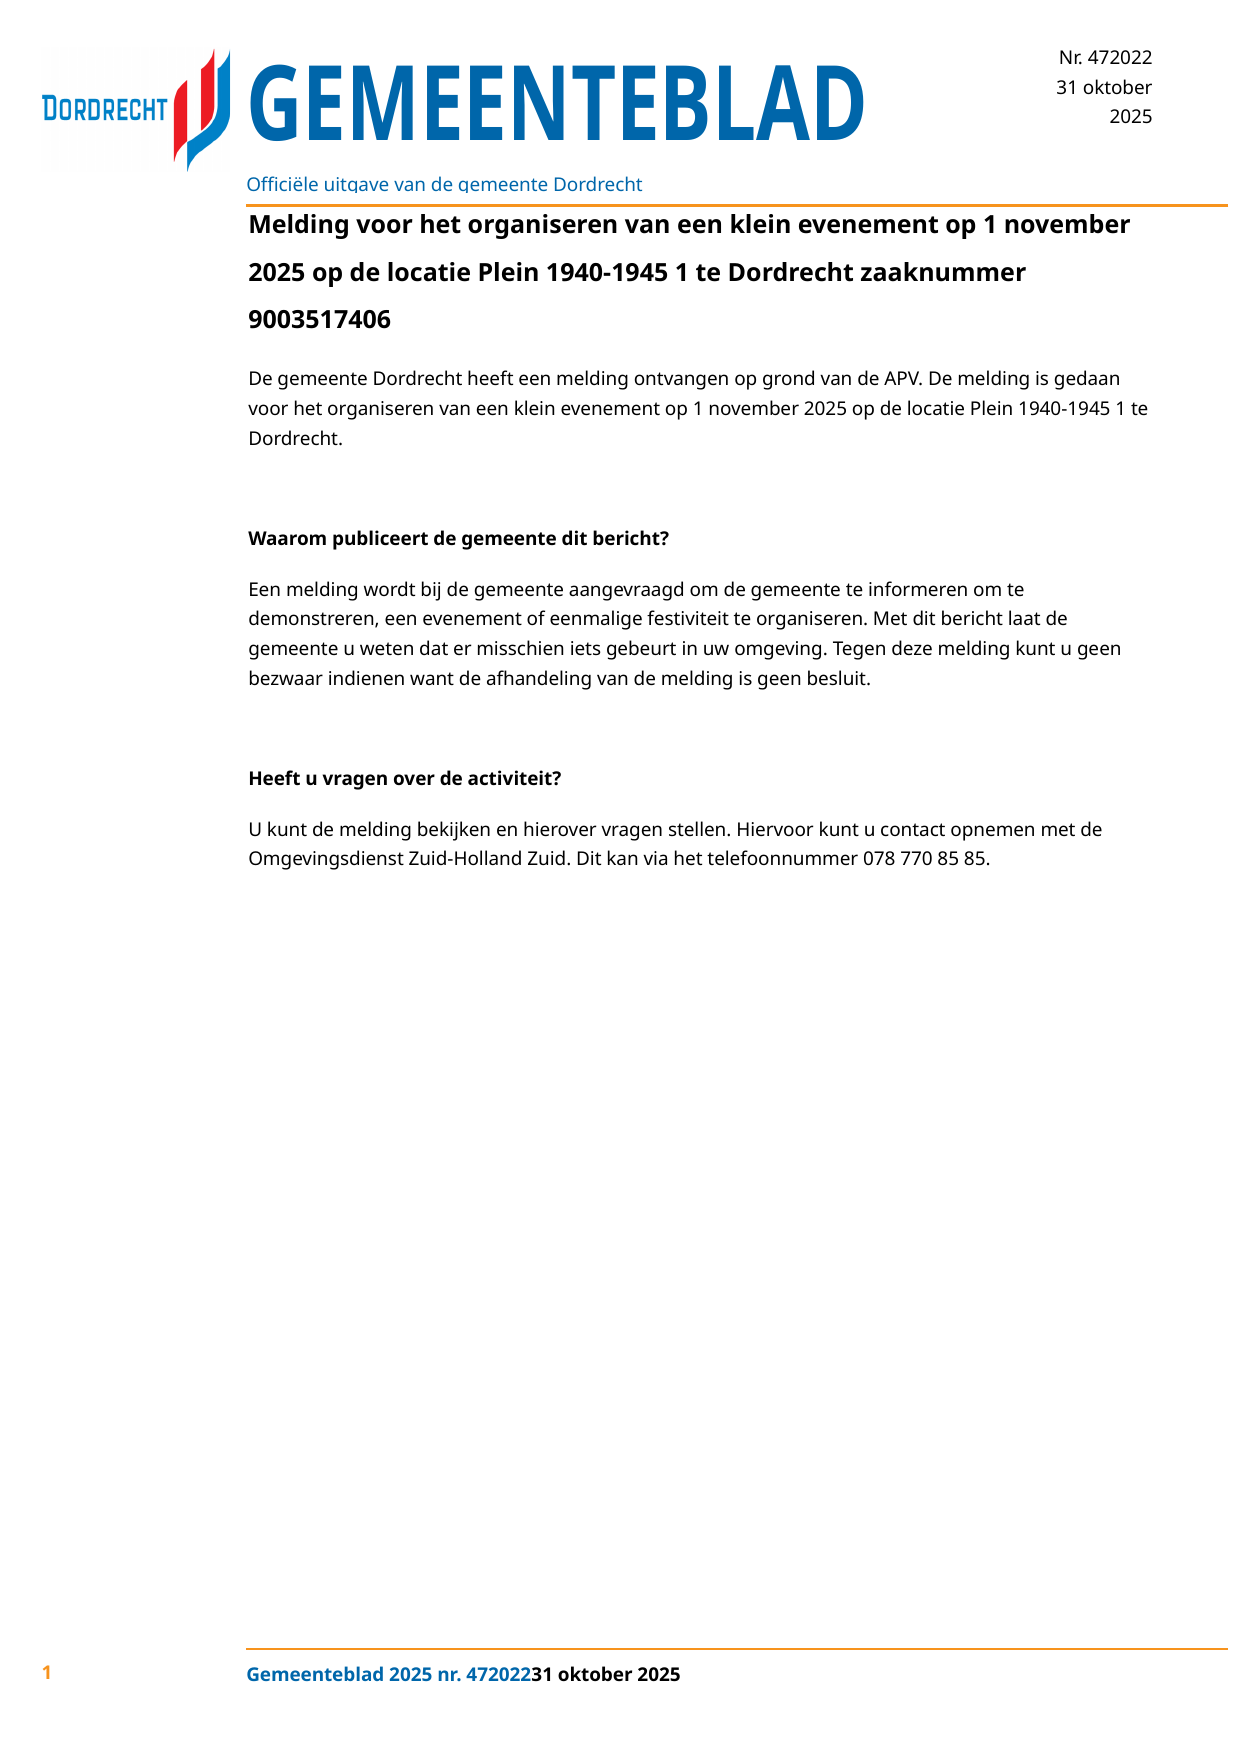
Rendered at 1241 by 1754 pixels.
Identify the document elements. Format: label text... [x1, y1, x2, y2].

text De gemeente Dordrecht heeft een melding ontvangen op grond van de APV. De melding is gedaan voor het organiseren van een klein evenement op 1 november 2025 op de locatie Plein 1940-1945 1 te Dordrecht. [248, 366, 1152, 450]
picture [41, 47, 231, 172]
text Waarom publiceert de gemeente dit bericht? [248, 526, 1152, 551]
text Melding voor het organiseren van een klein evenement op 1 november 2025 op de locatie Plein 1940-1945 1 te Dordrecht zaaknummer 9003517406 [248, 207, 1152, 336]
text U kunt de melding bekijken en hierover vragen stellen. Hiervoor kunt u contact opnemen met de Omgevingsdienst Zuid-Holland Zuid. Dit kan via het telefoonnummer 078 770 85 85. [248, 816, 1152, 871]
text Heeft u vragen over de activiteit? [248, 766, 1152, 791]
text Een melding wordt bij de gemeente aangevraagd om de gemeente te informeren om te demonstreren, een evenement of eenmalige festiviteit te organiseren. Met dit bericht laat de gemeente u weten dat er misschien iets gebeurt in uw omgeving. Tegen deze melding kunt u geen bezwaar indienen want de afhandeling van de melding is geen besluit. [248, 576, 1152, 690]
